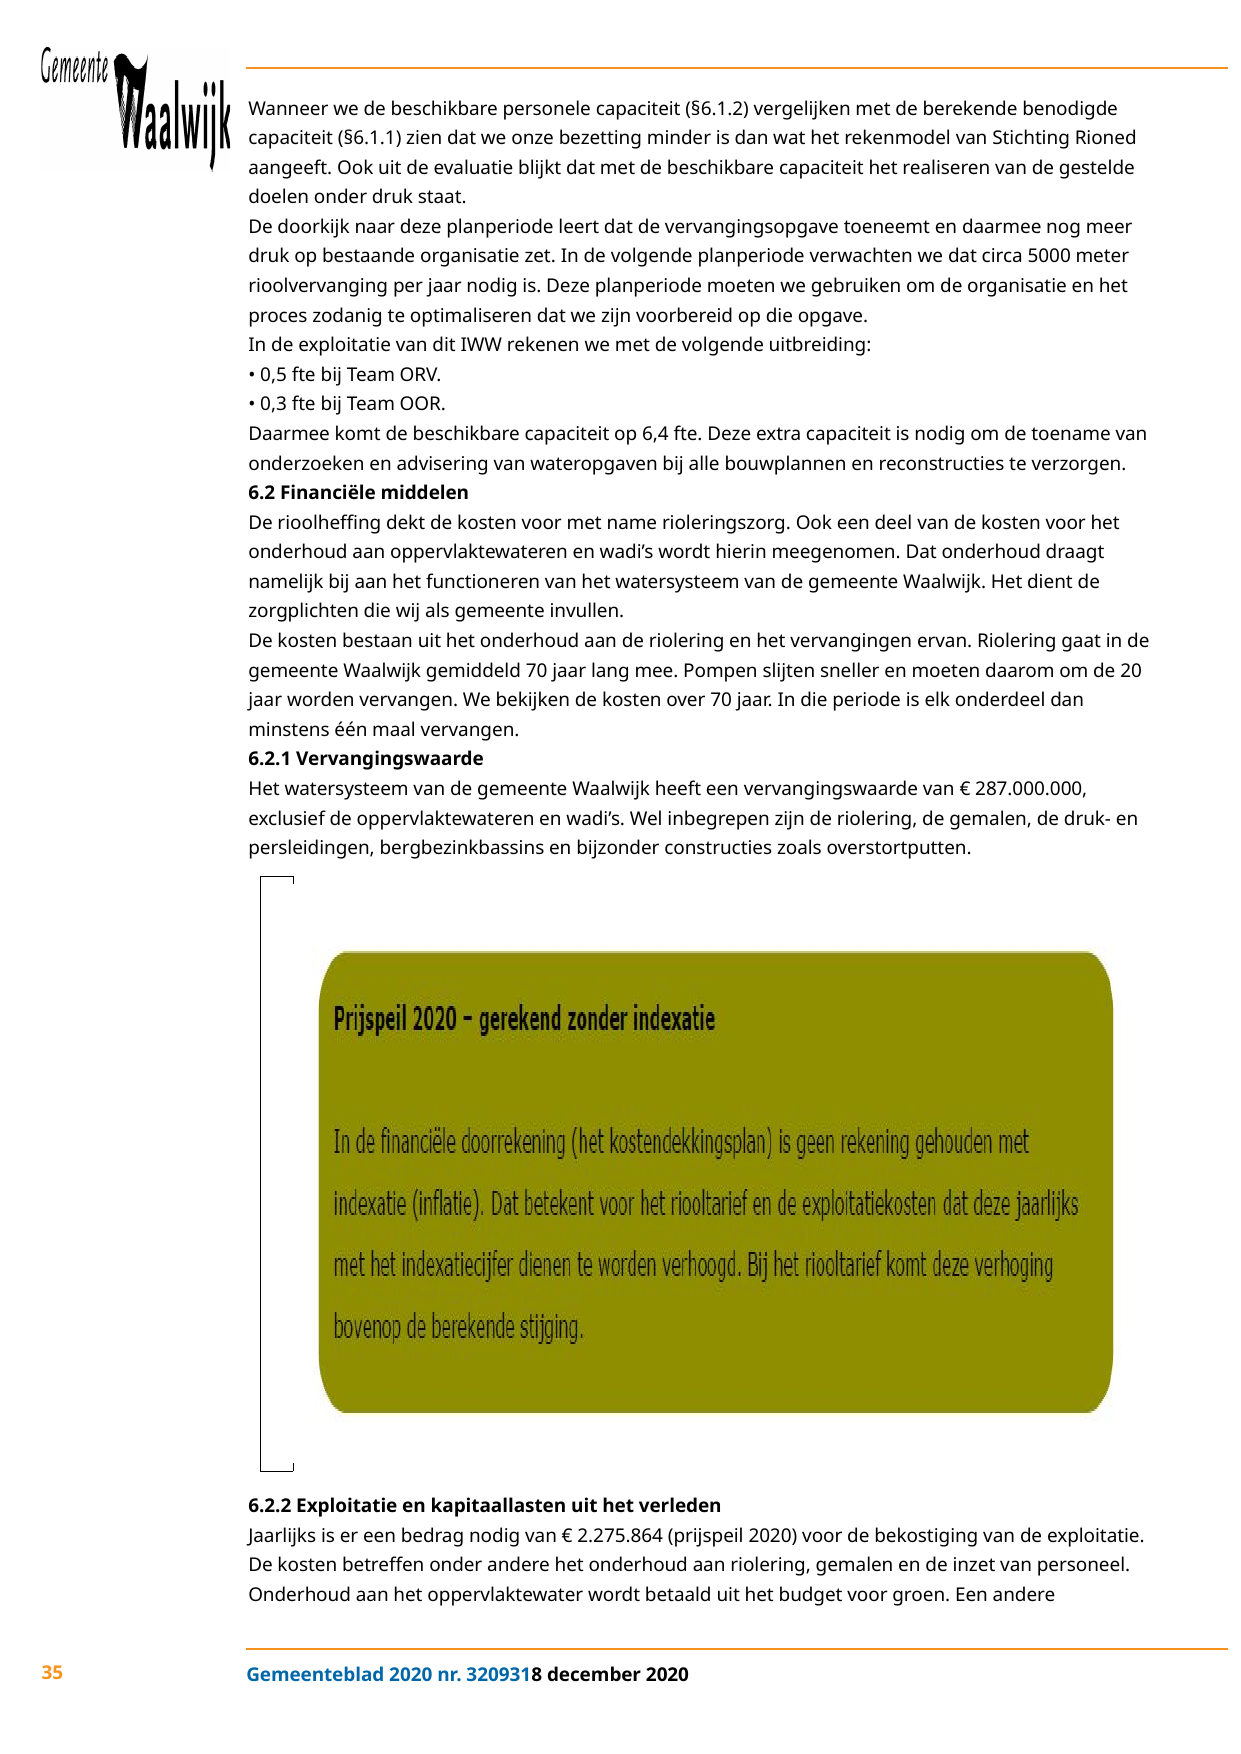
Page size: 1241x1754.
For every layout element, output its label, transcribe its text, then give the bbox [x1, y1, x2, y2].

picture [268, 884, 1173, 1463]
text In de exploitatie van dit IWW rekenen we met de volgende uitbreiding: [248, 331, 1152, 357]
text • 0,3 fte bij Team OOR. [248, 391, 1152, 416]
text 6.2.2 Exploitatie en kapitaallasten uit het verleden [248, 1492, 1152, 1518]
text Het watersysteem van de gemeente Waalwijk heeft een vervangingswaarde van € 287.000.000, exclusief de oppervlaktewateren en wadi’s. Wel inbegrepen zijn de riolering, de gemalen, de druk- en persleidingen, bergbezinkbassins en bijzonder constructies zoals overstortputten. [248, 775, 1152, 860]
text 6.2.1 Vervangingswaarde [248, 746, 1152, 771]
text De kosten bestaan uit het onderhoud aan de riolering en het vervangingen ervan. Riolering gaat in de gemeente Waalwijk gemiddeld 70 jaar lang mee. Pompen slijten sneller en moeten daarom om de 20 jaar worden vervangen. We bekijken de kosten over 70 jaar. In die periode is elk onderdeel dan minstens één maal vervangen. [248, 627, 1152, 742]
text Wanneer we de beschikbare personele capaciteit (§6.1.2) vergelijken met de berekende benodigde capaciteit (§6.1.1) zien dat we onze bezetting minder is dan wat het rekenmodel van Stichting Rioned aangeeft. Ook uit de evaluatie blijkt dat met de beschikbare capaciteit het realiseren van de gestelde doelen onder druk staat. [248, 95, 1152, 209]
text De doorkijk naar deze planperiode leert dat de vervangingsopgave toeneemt en daarmee nog meer druk op bestaande organisatie zet. In de volgende planperiode verwachten we dat circa 5000 meter rioolvervanging per jaar nodig is. Deze planperiode moeten we gebruiken om de organisatie en het proces zodanig te optimaliseren dat we zijn voorbereid op die opgave. [248, 213, 1152, 328]
text Jaarlijks is er een bedrag nodig van € 2.275.864 (prijspeil 2020) voor de bekostiging van de exploitatie. De kosten betreffen onder andere het onderhoud aan riolering, gemalen en de inzet van personeel. Onderhoud aan het oppervlaktewater wordt betaald uit het budget voor groen. Een andere [248, 1522, 1152, 1607]
text De rioolheffing dekt de kosten voor met name rioleringszorg. Ook een deel van de kosten voor het onderhoud aan oppervlaktewateren en wadi’s wordt hierin meegenomen. Dat onderhoud draagt namelijk bij aan het functioneren van het watersysteem van de gemeente Waalwijk. Het dient de zorgplichten die wij als gemeente invullen. [248, 509, 1152, 623]
text Daarmee komt de beschikbare capaciteit op 6,4 fte. Deze extra capaciteit is nodig om de toename van onderzoeken en advisering van wateropgaven bij alle bouwplannen en reconstructies te verzorgen. [248, 420, 1152, 476]
picture [41, 47, 231, 172]
text 6.2 Financiële middelen [248, 479, 1152, 505]
text • 0,5 fte bij Team ORV. [248, 361, 1152, 387]
